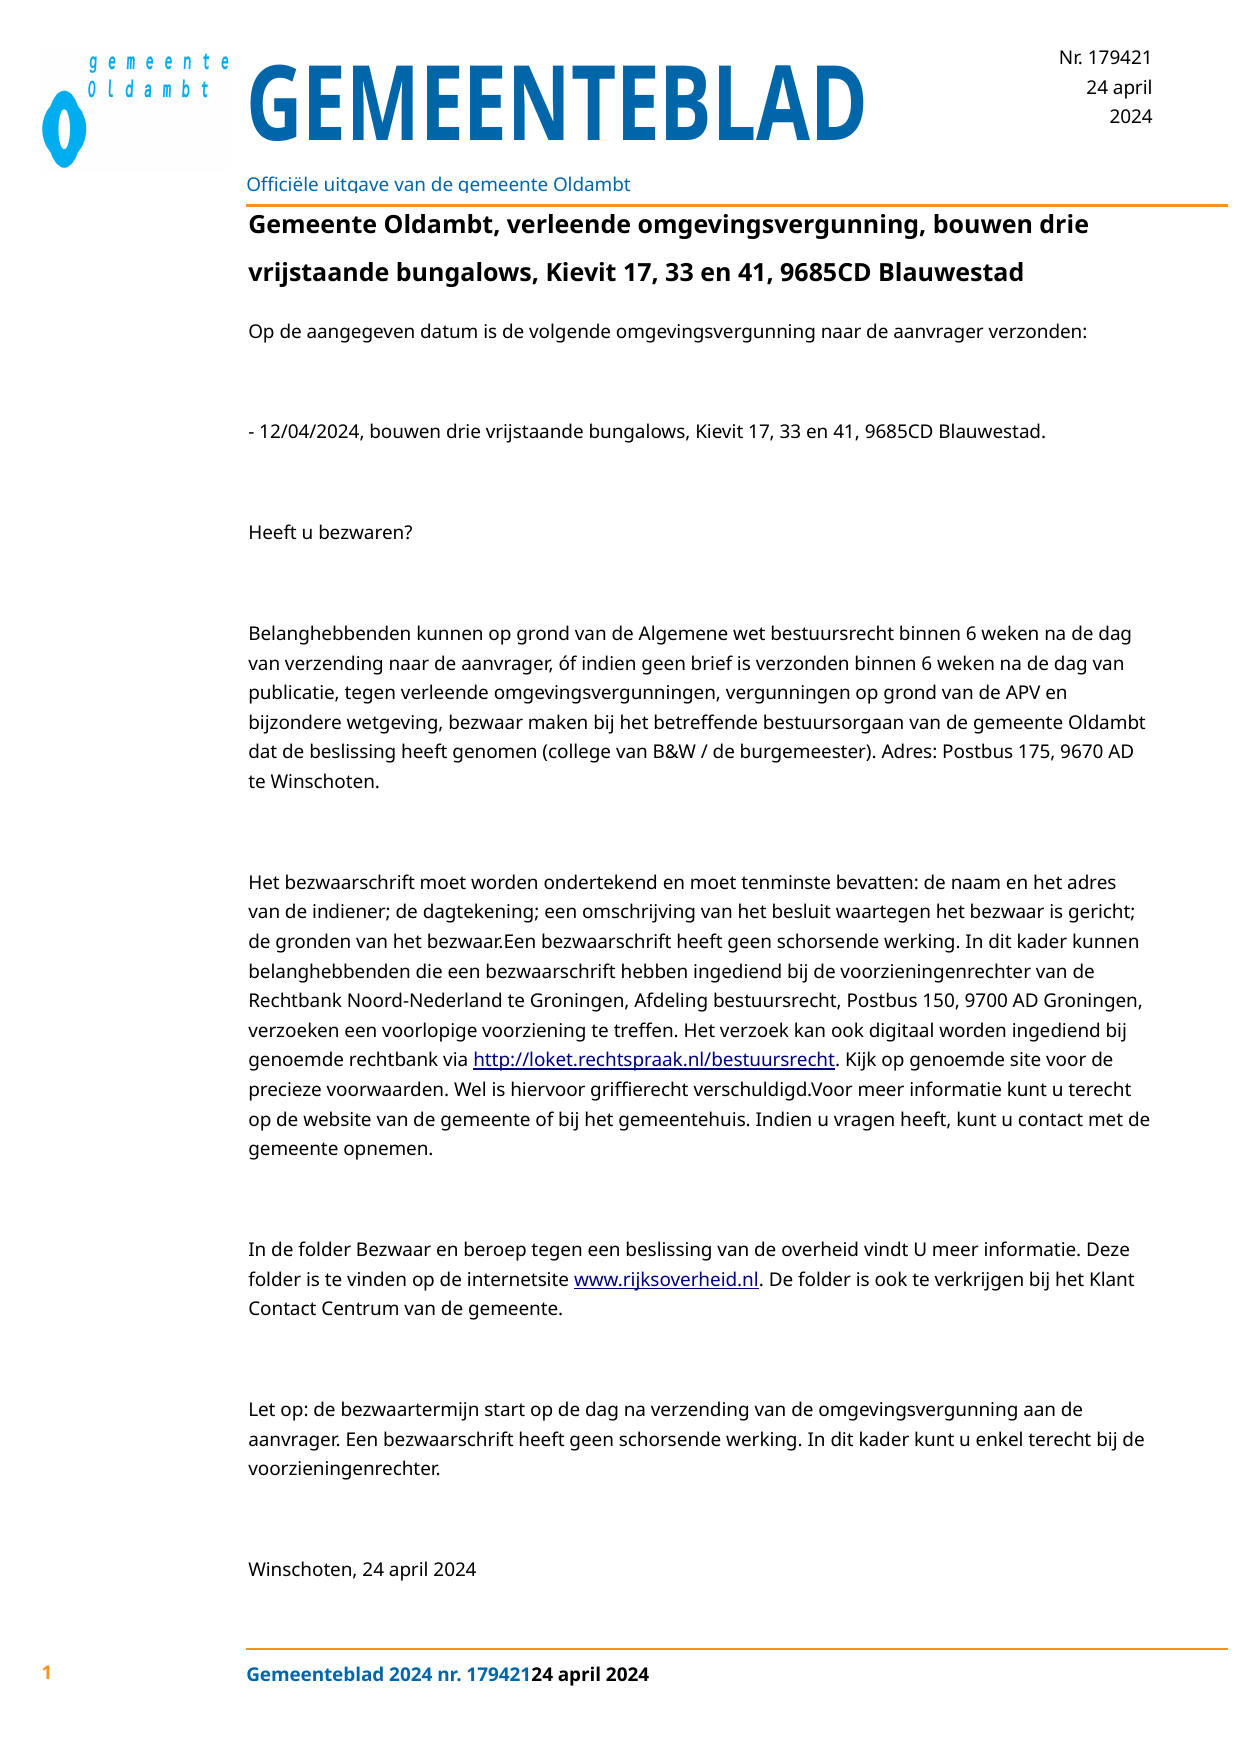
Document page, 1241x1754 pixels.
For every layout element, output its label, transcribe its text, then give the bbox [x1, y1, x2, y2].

text Winschoten, 24 april 2024 [248, 1556, 1152, 1582]
text Belanghebbenden kunnen op grond van de Algemene wet bestuursrecht binnen 6 weken na de dag van verzending naar de aanvrager, óf indien geen brief is verzonden binnen 6 weken na de dag van publicatie, tegen verleende omgevingsvergunningen, vergunningen op grond van de APV en bijzondere wetgeving, bezwaar maken bij het betreffende bestuursorgaan van de gemeente Oldambt dat de beslissing heeft genomen (college van B&W / de burgemeester). Adres: Postbus 175, 9670 AD te Winschoten. [248, 620, 1152, 794]
text Let op: de bezwaartermijn start op de dag na verzending van de omgevingsvergunning aan de aanvrager. Een bezwaarschrift heeft geen schorsende werking. In dit kader kunt u enkel terecht bij de voorzieningenrechter. [248, 1396, 1152, 1481]
text Het bezwaarschrift moet worden ondertekend en moet tenminste bevatten: de naam en het adres van de indiener; de dagtekening; een omschrijving van het besluit waartegen het bezwaar is gericht; de gronden van het bezwaar.Een bezwaarschrift heeft geen schorsende werking. In dit kader kunnen belanghebbenden die een bezwaarschrift hebben ingediend bij de voorzieningenrechter van de Rechtbank Noord-Nederland te Groningen, Afdeling bestuursrecht, Postbus 150, 9700 AD Groningen, verzoeken een voorlopige voorziening te treffen. Het verzoek kan ook digitaal worden ingediend bij genoemde rechtbank via http://loket.rechtspraak.nl/bestuursrecht. Kijk op genoemde site voor de precieze voorwaarden. Wel is hiervoor griffierecht verschuldigd.Voor meer informatie kunt u terecht op de website van de gemeente of bij het gemeentehuis. Indien u vragen heeft, kunt u contact met de gemeente opnemen. [248, 869, 1152, 1161]
text - 12/04/2024, bouwen drie vrijstaande bungalows, Kievit 17, 33 en 41, 9685CD Blauwestad. [248, 419, 1152, 444]
text In de folder Bezwaar en beroep tegen een beslissing van de overheid vindt U meer informatie. Deze folder is te vinden op de internetsite www.rijksoverheid.nl. De folder is ook te verkrijgen bij het Klant Contact Centrum van de gemeente. [248, 1236, 1152, 1321]
text Gemeente Oldambt, verleende omgevingsvergunning, bouwen drie vrijstaande bungalows, Kievit 17, 33 en 41, 9685CD Blauwestad [248, 207, 1152, 288]
text Heeft u bezwaren? [248, 519, 1152, 545]
text Op de aangegeven datum is de volgende omgevingsvergunning naar de aanvrager verzonden: [248, 318, 1152, 344]
picture [41, 47, 231, 172]
